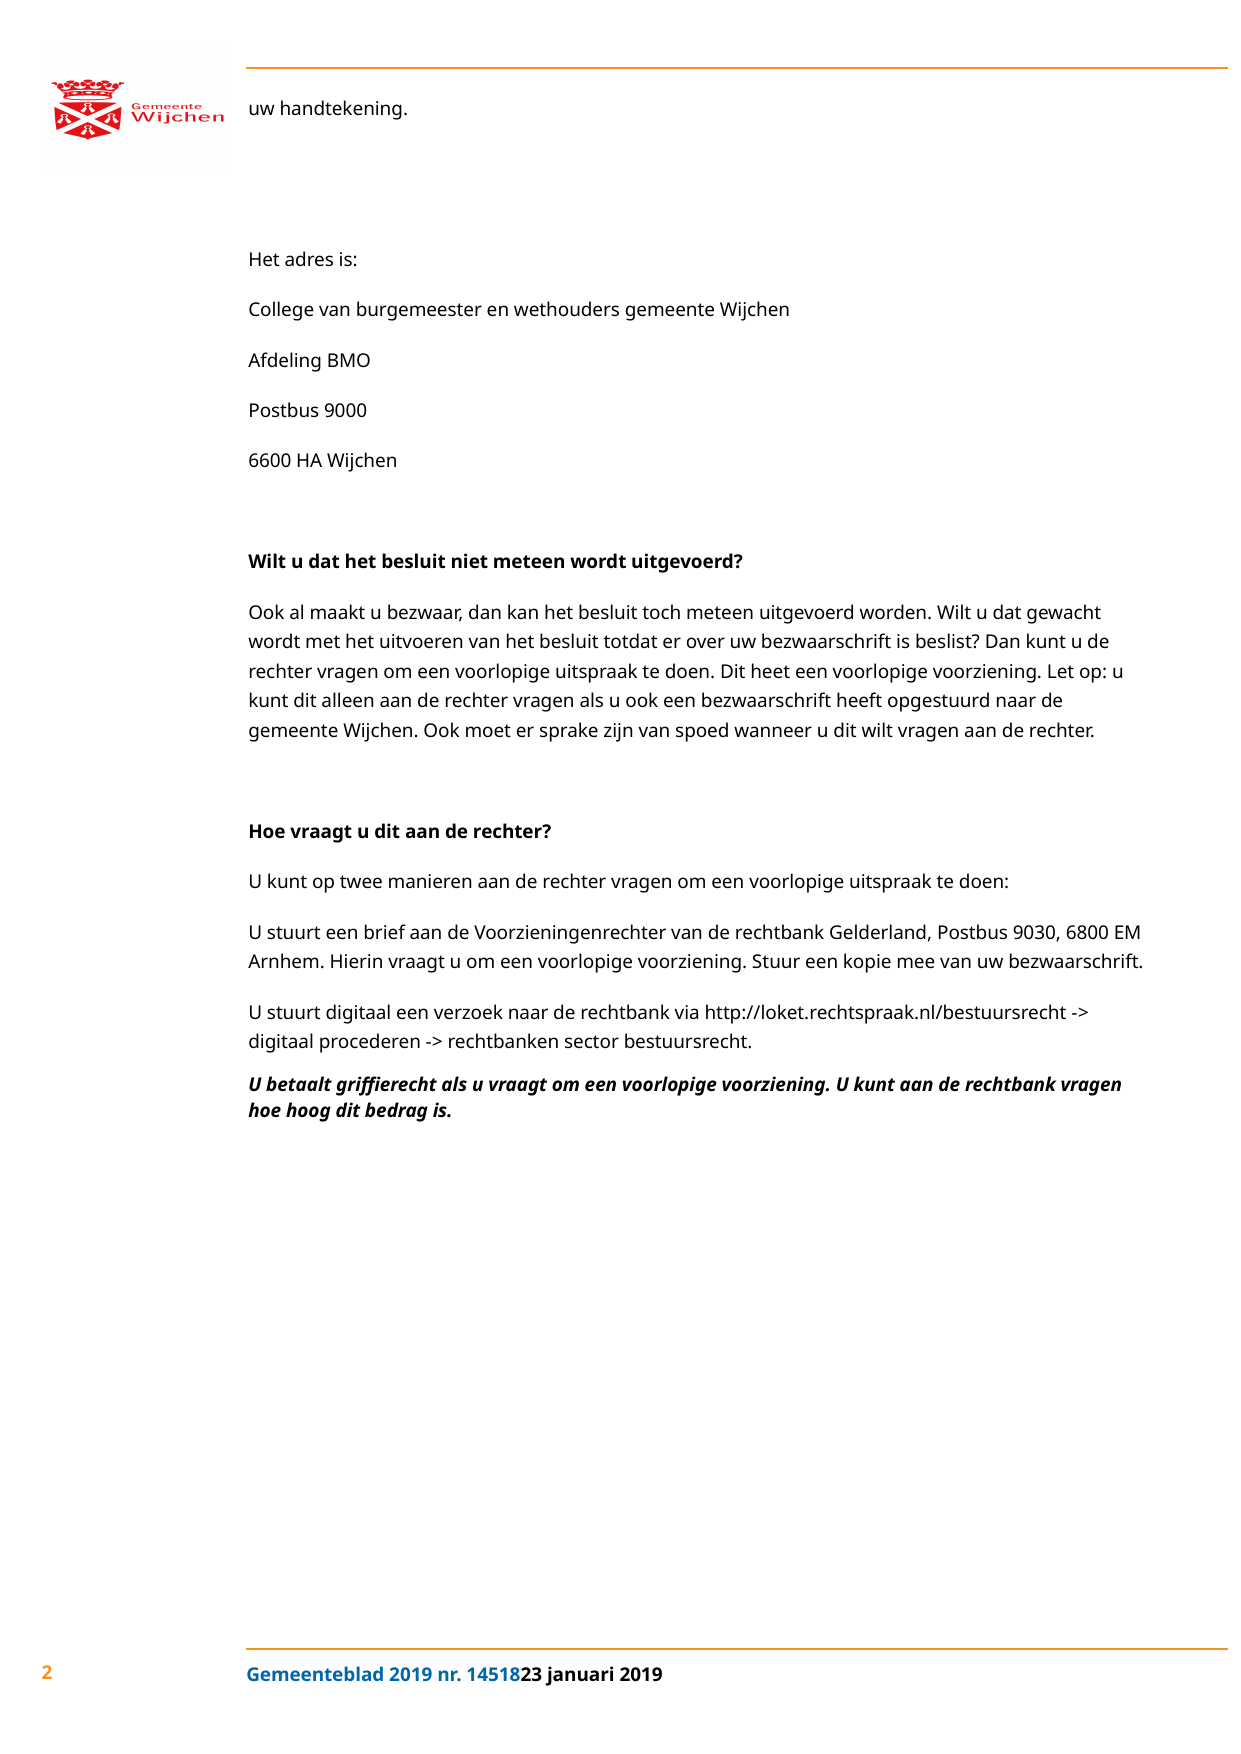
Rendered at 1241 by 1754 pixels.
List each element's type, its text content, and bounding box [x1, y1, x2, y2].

text U kunt op twee manieren aan de rechter vragen om een voorlopige uitspraak te doen: [248, 868, 1152, 894]
text uw handtekening. [248, 95, 1152, 121]
text U betaalt griffierecht als u vraagt om een voorlopige voorziening. U kunt aan de rechtbank vragen hoe hoog dit bedrag is. [248, 1072, 1152, 1123]
text U stuurt een brief aan de Voorzieningenrechter van de rechtbank Gelderland, Postbus 9030, 6800 EM Arnhem. Hierin vraagt u om een voorlopige voorziening. Stuur een kopie mee van uw bezwaarschrift. [248, 919, 1152, 974]
text Wilt u dat het besluit niet meteen wordt uitgevoerd? [248, 548, 1152, 574]
text Postbus 9000 [248, 397, 1152, 423]
text 6600 HA Wijchen [248, 448, 1152, 473]
text U stuurt digitaal een verzoek naar de rechtbank via http://loket.rechtspraak.nl/bestuursrecht -> digitaal procederen -> rechtbanken sector bestuursrecht. [248, 999, 1152, 1054]
text College van burgemeester en wethouders gemeente Wijchen [248, 296, 1152, 322]
text Ook al maakt u bezwaar, dan kan het besluit toch meteen uitgevoerd worden. Wilt u dat gewacht wordt met het uitvoeren van het besluit totdat er over uw bezwaarschrift is beslist? Dan kunt u de rechter vragen om een voorlopige uitspraak te doen. Dit heet een voorlopige voorziening. Let op: u kunt dit alleen aan de rechter vragen als u ook een bezwaarschrift heeft opgestuurd naar de gemeente Wijchen. Ook moet er sprake zijn van spoed wanneer u dit wilt vragen aan de rechter. [248, 599, 1152, 743]
picture [41, 47, 231, 172]
text Afdeling BMO [248, 347, 1152, 373]
text Hoe vraagt u dit aan de rechter? [248, 818, 1152, 844]
text Het adres is: [248, 246, 1152, 272]
